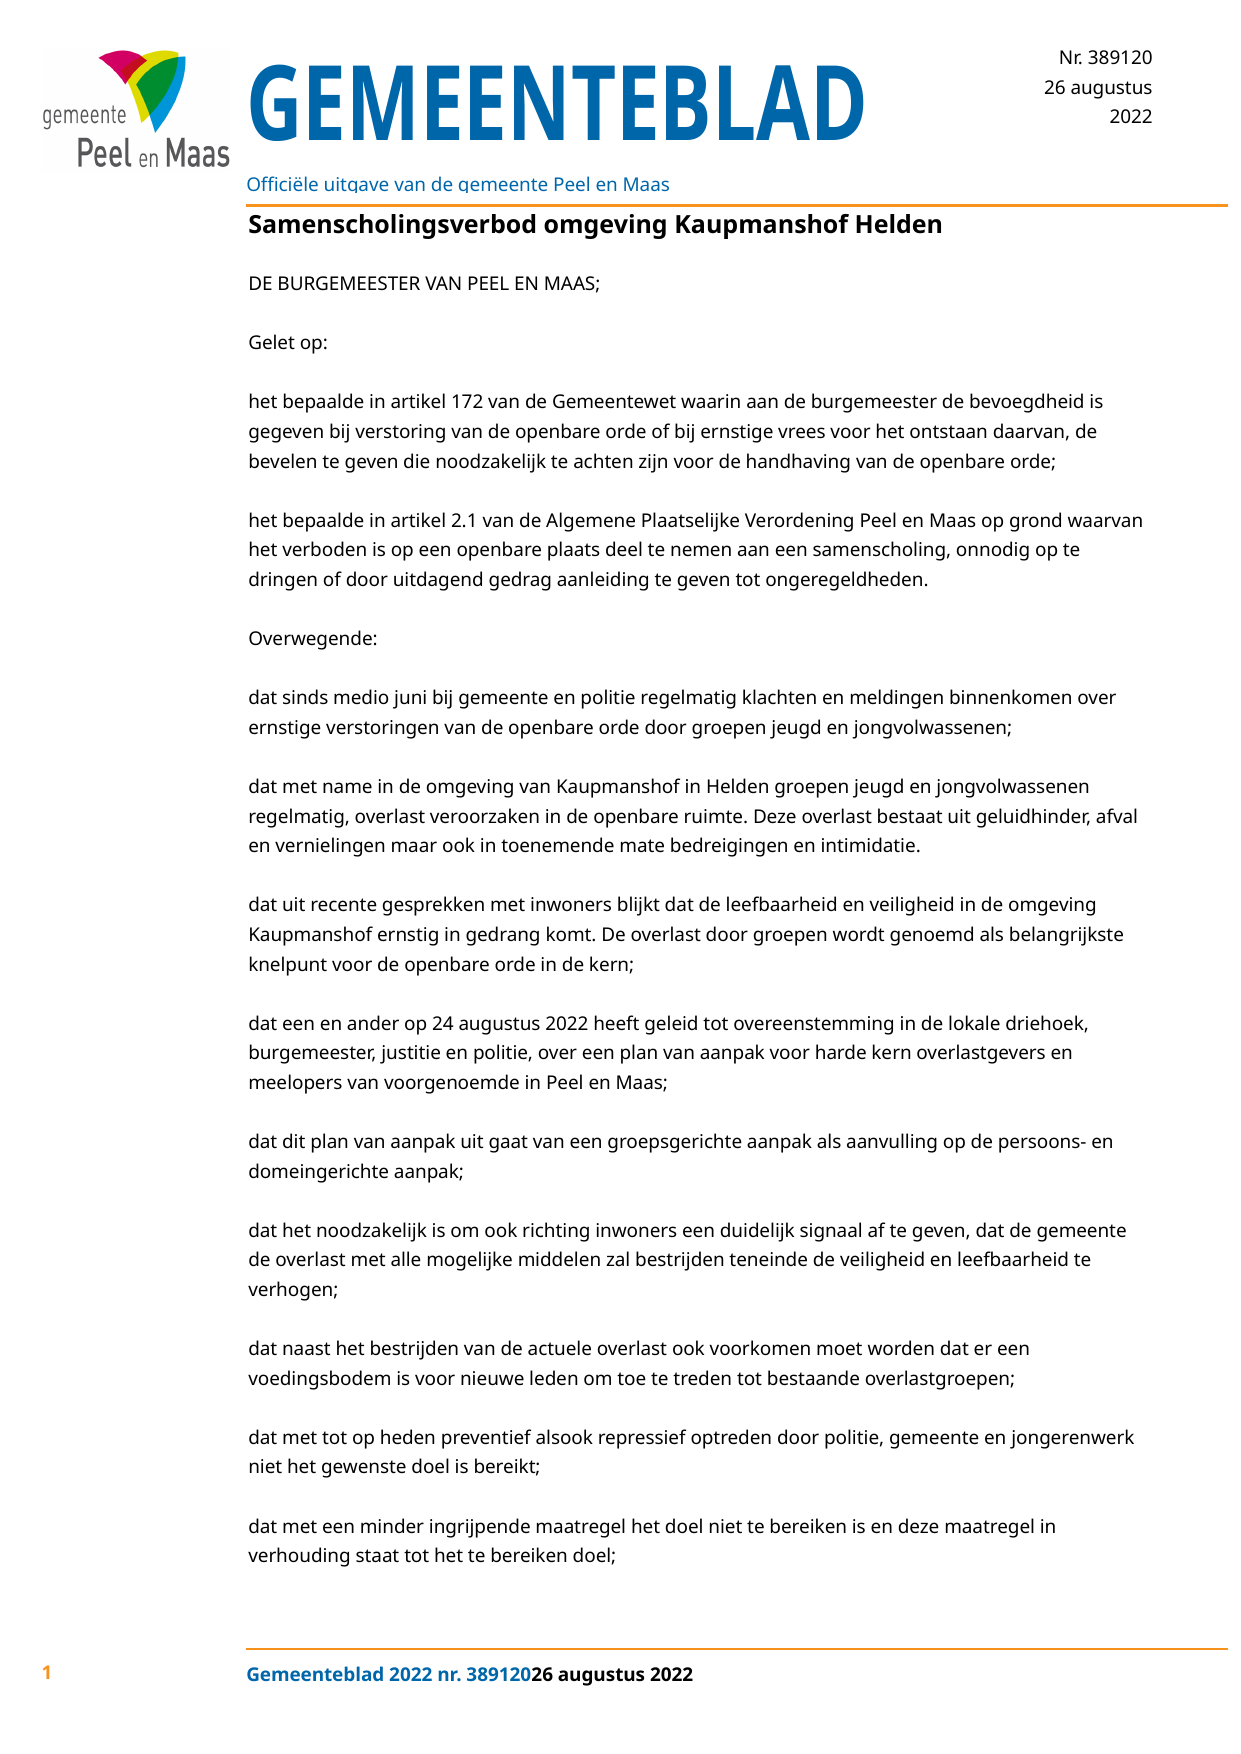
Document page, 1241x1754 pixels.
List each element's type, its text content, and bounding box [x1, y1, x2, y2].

text Gelet op: [248, 329, 1152, 355]
text dat een en ander op 24 augustus 2022 heeft geleid tot overeenstemming in de lokale driehoek, burgemeester, justitie en politie, over een plan van aanpak voor harde kern overlastgevers en meelopers van voorgenoemde in Peel en Maas; [248, 1010, 1152, 1095]
text dat dit plan van aanpak uit gaat van een groepsgerichte aanpak als aanvulling op de persoons- en domeingerichte aanpak; [248, 1128, 1152, 1183]
text dat met name in de omgeving van Kaupmanshof in Helden groepen jeugd en jongvolwassenen regelmatig, overlast veroorzaken in de openbare ruimte. Deze overlast bestaat uit geluidhinder, afval en vernielingen maar ook in toenemende mate bedreigingen en intimidatie. [248, 773, 1152, 858]
text dat met een minder ingrijpende maatregel het doel niet te bereiken is en deze maatregel in verhouding staat tot het te bereiken doel; [248, 1513, 1152, 1568]
text DE BURGEMEESTER VAN PEEL EN MAAS; [248, 270, 1152, 296]
text dat uit recente gesprekken met inwoners blijkt dat de leefbaarheid en veiligheid in de omgeving Kaupmanshof ernstig in gedrang komt. De overlast door groepen wordt genoemd als belangrijkste knelpunt voor de openbare orde in de kern; [248, 892, 1152, 976]
text Overwegende: [248, 625, 1152, 651]
text dat naast het bestrijden van de actuele overlast ook voorkomen moet worden dat er een voedingsbodem is voor nieuwe leden om toe te treden tot bestaande overlastgroepen; [248, 1335, 1152, 1391]
text het bepaalde in artikel 172 van de Gemeentewet waarin aan de burgemeester de bevoegdheid is gegeven bij verstoring van de openbare orde of bij ernstige vrees voor het ontstaan daarvan, de bevelen te geven die noodzakelijk te achten zijn voor de handhaving van de openbare orde; [248, 389, 1152, 473]
text het bepaalde in artikel 2.1 van de Algemene Plaatselijke Verordening Peel en Maas op grond waarvan het verboden is op een openbare plaats deel te nemen aan een samenscholing, onnodig op te dringen of door uitdagend gedrag aanleiding te geven tot ongeregeldheden. [248, 507, 1152, 592]
text dat het noodzakelijk is om ook richting inwoners een duidelijk signaal af te geven, dat de gemeente de overlast met alle mogelijke middelen zal bestrijden teneinde de veiligheid en leefbaarheid te verhogen; [248, 1217, 1152, 1302]
text dat met tot op heden preventief alsook repressief optreden door politie, gemeente en jongerenwerk niet het gewenste doel is bereikt; [248, 1424, 1152, 1479]
text Samenscholingsverbod omgeving Kaupmanshof Helden [248, 207, 1152, 241]
text dat sinds medio juni bij gemeente en politie regelmatig klachten en meldingen binnenkomen over ernstige verstoringen van de openbare orde door groepen jeugd en jongvolwassenen; [248, 684, 1152, 740]
picture [41, 47, 231, 172]
